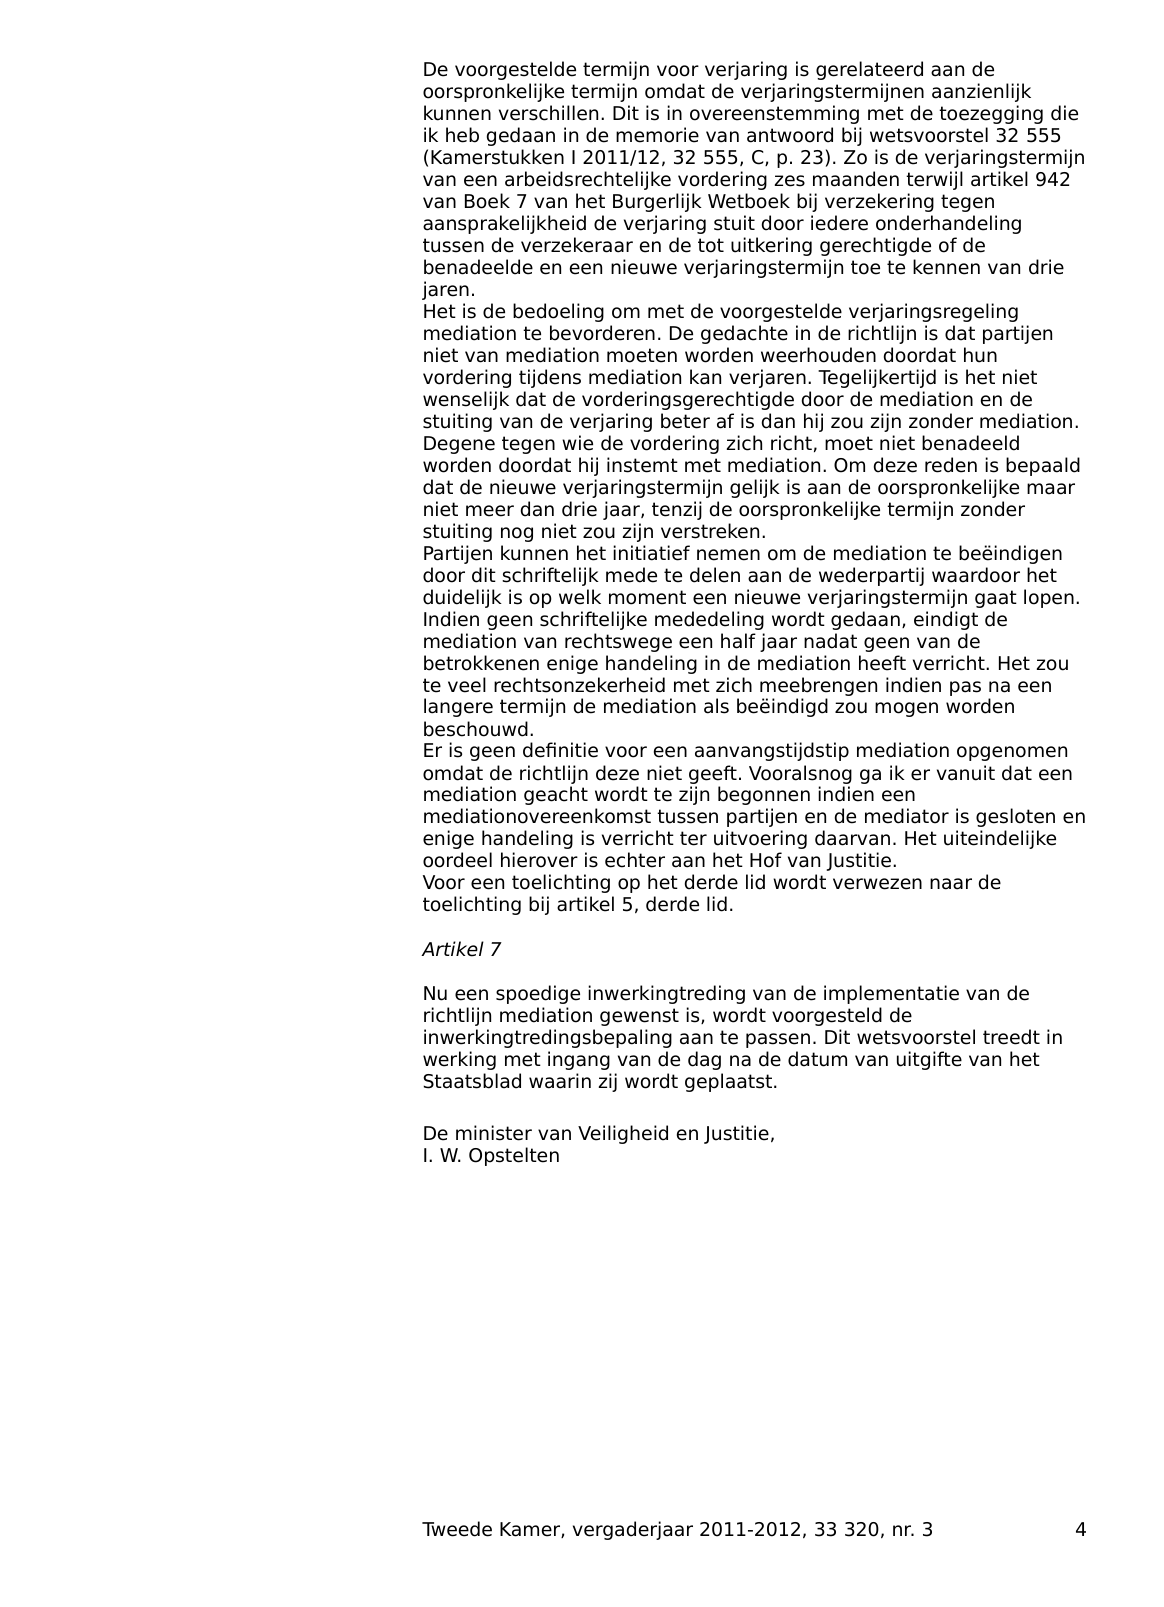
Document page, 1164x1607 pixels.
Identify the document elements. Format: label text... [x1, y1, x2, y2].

text De minister van Veiligheid en Justitie, I. W. Opstelten [422, 1122, 1087, 1166]
text Het is de bedoeling om met de voorgestelde verjaringsregeling mediation te bevorderen. De gedachte in de richtlijn is dat partijen niet van mediation moeten worden weerhouden doordat hun vordering tijdens mediation kan verjaren. Tegelijkertijd is het niet wenselijk dat de vorderingsgerechtigde door de mediation en de stuiting van de verjaring beter af is dan hij zou zijn zonder mediation. Degene tegen wie de vordering zich richt, moet niet benadeeld worden doordat hij instemt met mediation. Om deze reden is bepaald dat de nieuwe verjaringstermijn gelijk is aan de oorspronkelijke maar niet meer dan drie jaar, tenzij de oorspronkelijke termijn zonder stuiting nog niet zou zijn verstreken. [422, 301, 1087, 543]
text Voor een toelichting op het derde lid wordt verwezen naar de toelichting bij artikel 5, derde lid. [422, 872, 1087, 916]
text Er is geen definitie voor een aanvangstijdstip mediation opgenomen omdat de richtlijn deze niet geeft. Vooralsnog ga ik er vanuit dat een mediation geacht wordt te zijn begonnen indien een mediationovereenkomst tussen partijen en de mediator is gesloten en enige handeling is verricht ter uitvoering daarvan. Het uiteindelijke oordeel hierover is echter aan het Hof van Justitie. [422, 740, 1087, 872]
text Partijen kunnen het initiatief nemen om de mediation te beëindigen door dit schriftelijk mede te delen aan de wederpartij waardoor het duidelijk is op welk moment een nieuwe verjaringstermijn gaat lopen. Indien geen schriftelijke mededeling wordt gedaan, eindigt de mediation van rechtswege een half jaar nadat geen van de betrokkenen enige handeling in de mediation heeft verricht. Het zou te veel rechtsonzekerheid met zich meebrengen indien pas na een langere termijn de mediation als beëindigd zou mogen worden beschouwd. [422, 543, 1087, 740]
subtitle Artikel 7 [422, 938, 1087, 960]
text Nu een spoedige inwerkingtreding van de implementatie van de richtlijn mediation gewenst is, wordt voorgesteld de inwerkingtredingsbepaling aan te passen. Dit wetsvoorstel treedt in werking met ingang van de dag na de datum van uitgifte van het Staatsblad waarin zij wordt geplaatst. [422, 983, 1087, 1092]
text De voorgestelde termijn voor verjaring is gerelateerd aan de oorspronkelijke termijn omdat de verjaringstermijnen aanzienlijk kunnen verschillen. Dit is in overeenstemming met de toezegging die ik heb gedaan in de memorie van antwoord bij wetsvoorstel 32 555 (Kamerstukken I 2011/12, 32 555, C, p. 23). Zo is de verjaringstermijn van een arbeidsrechtelijke vordering zes maanden terwijl artikel 942 van Boek 7 van het Burgerlijk Wetboek bij verzekering tegen aansprakelijkheid de verjaring stuit door iedere onderhandeling tussen de verzekeraar en de tot uitkering gerechtigde of de benadeelde en een nieuwe verjaringstermijn toe te kennen van drie jaren. [422, 59, 1087, 301]
